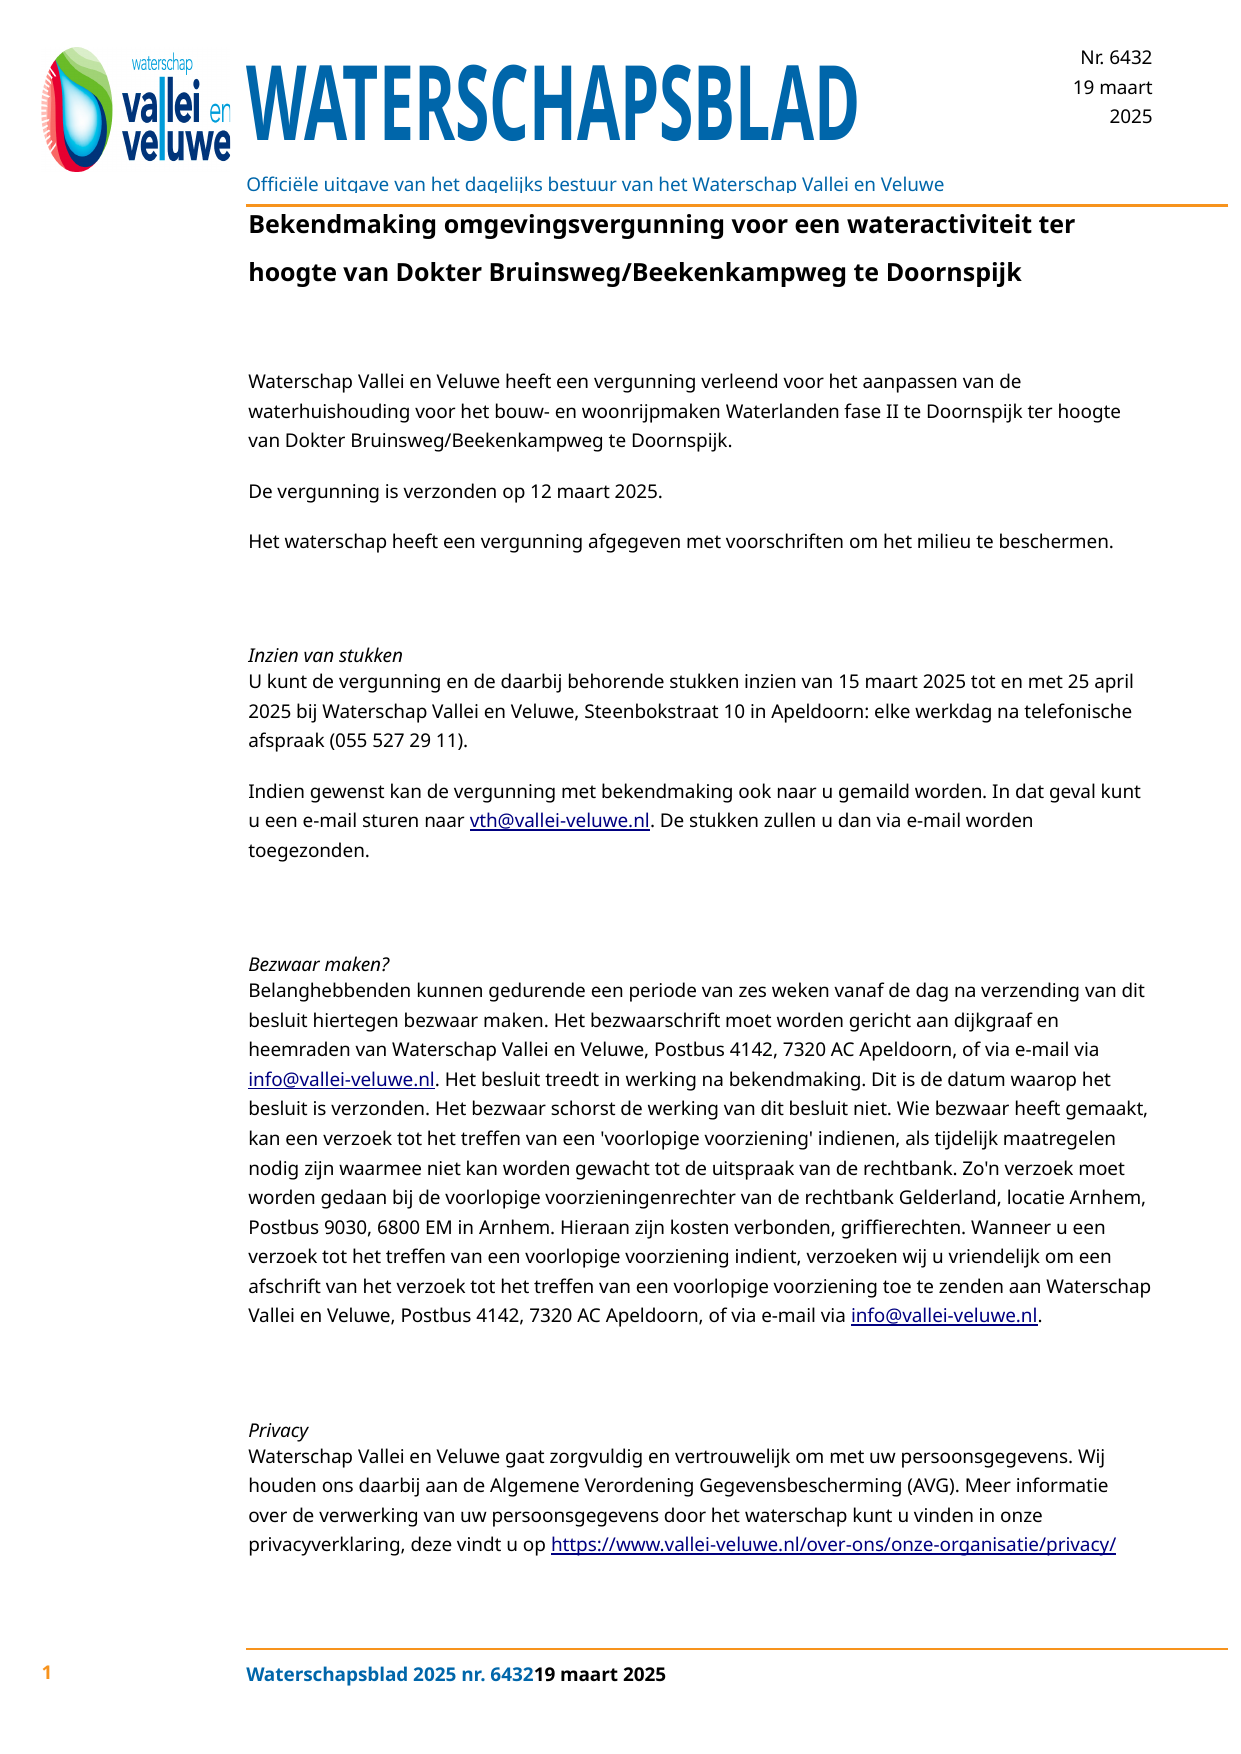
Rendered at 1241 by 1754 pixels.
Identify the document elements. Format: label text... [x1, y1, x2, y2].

text De vergunning is verzonden op 12 maart 2025. [248, 478, 1152, 504]
text Bezwaar maken? [248, 952, 1152, 977]
text U kunt de vergunning en de daarbij behorende stukken inzien van 15 maart 2025 tot en met 25 april 2025 bij Waterschap Vallei en Veluwe, Steenbokstraat 10 in Apeldoorn: elke werkdag na telefonische afspraak (055 527 29 11). [248, 668, 1152, 753]
text Privacy [248, 1417, 1152, 1443]
picture [41, 47, 231, 172]
text Waterschap Vallei en Veluwe heeft een vergunning verleend voor het aanpassen van de waterhuishouding voor het bouw- en woonrijpmaken Waterlanden fase II te Doornspijk ter hoogte van Dokter Bruinsweg/Beekenkampweg te Doornspijk. [248, 368, 1152, 453]
text Inzien van stukken [248, 643, 1152, 668]
text Waterschap Vallei en Veluwe gaat zorgvuldig en vertrouwelijk om met uw persoonsgegevens. Wij houden ons daarbij aan de Algemene Verordening Gegevensbescherming (AVG). Meer informatie over de verwerking van uw persoonsgegevens door het waterschap kunt u vinden in onze privacyverklaring, deze vindt u op https://www.vallei-veluwe.nl/over-ons/onze-organisatie/privacy/ [248, 1443, 1152, 1557]
text Indien gewenst kan de vergunning met bekendmaking ook naar u gemaild worden. In dat geval kunt u een e-mail sturen naar vth@vallei-veluwe.nl. De stukken zullen u dan via e-mail worden toegezonden. [248, 778, 1152, 863]
text Belanghebbenden kunnen gedurende een periode van zes weken vanaf de dag na verzending van dit besluit hiertegen bezwaar maken. Het bezwaarschrift moet worden gericht aan dijkgraaf en heemraden van Waterschap Vallei en Veluwe, Postbus 4142, 7320 AC Apeldoorn, of via e-mail via info@vallei-veluwe.nl. Het besluit treedt in werking na bekendmaking. Dit is de datum waarop het besluit is verzonden. Het bezwaar schorst de werking van dit besluit niet. Wie bezwaar heeft gemaakt, kan een verzoek tot het treffen van een 'voorlopige voorziening' indienen, als tijdelijk maatregelen nodig zijn waarmee niet kan worden gewacht tot de uitspraak van de rechtbank. Zo'n verzoek moet worden gedaan bij de voorlopige voorzieningenrechter van de rechtbank Gelderland, locatie Arnhem, Postbus 9030, 6800 EM in Arnhem. Hieraan zijn kosten verbonden, griffierechten. Wanneer u een verzoek tot het treffen van een voorlopige voorziening indient, verzoeken wij u vriendelijk om een afschrift van het verzoek tot het treffen van een voorlopige voorziening toe te zenden aan Waterschap Vallei en Veluwe, Postbus 4142, 7320 AC Apeldoorn, of via e-mail via info@vallei-veluwe.nl. [248, 977, 1152, 1328]
text Het waterschap heeft een vergunning afgegeven met voorschriften om het milieu te beschermen. [248, 528, 1152, 554]
text Bekendmaking omgevingsvergunning voor een wateractiviteit ter hoogte van Dokter Bruinsweg/Beekenkampweg te Doornspijk [248, 207, 1152, 288]
